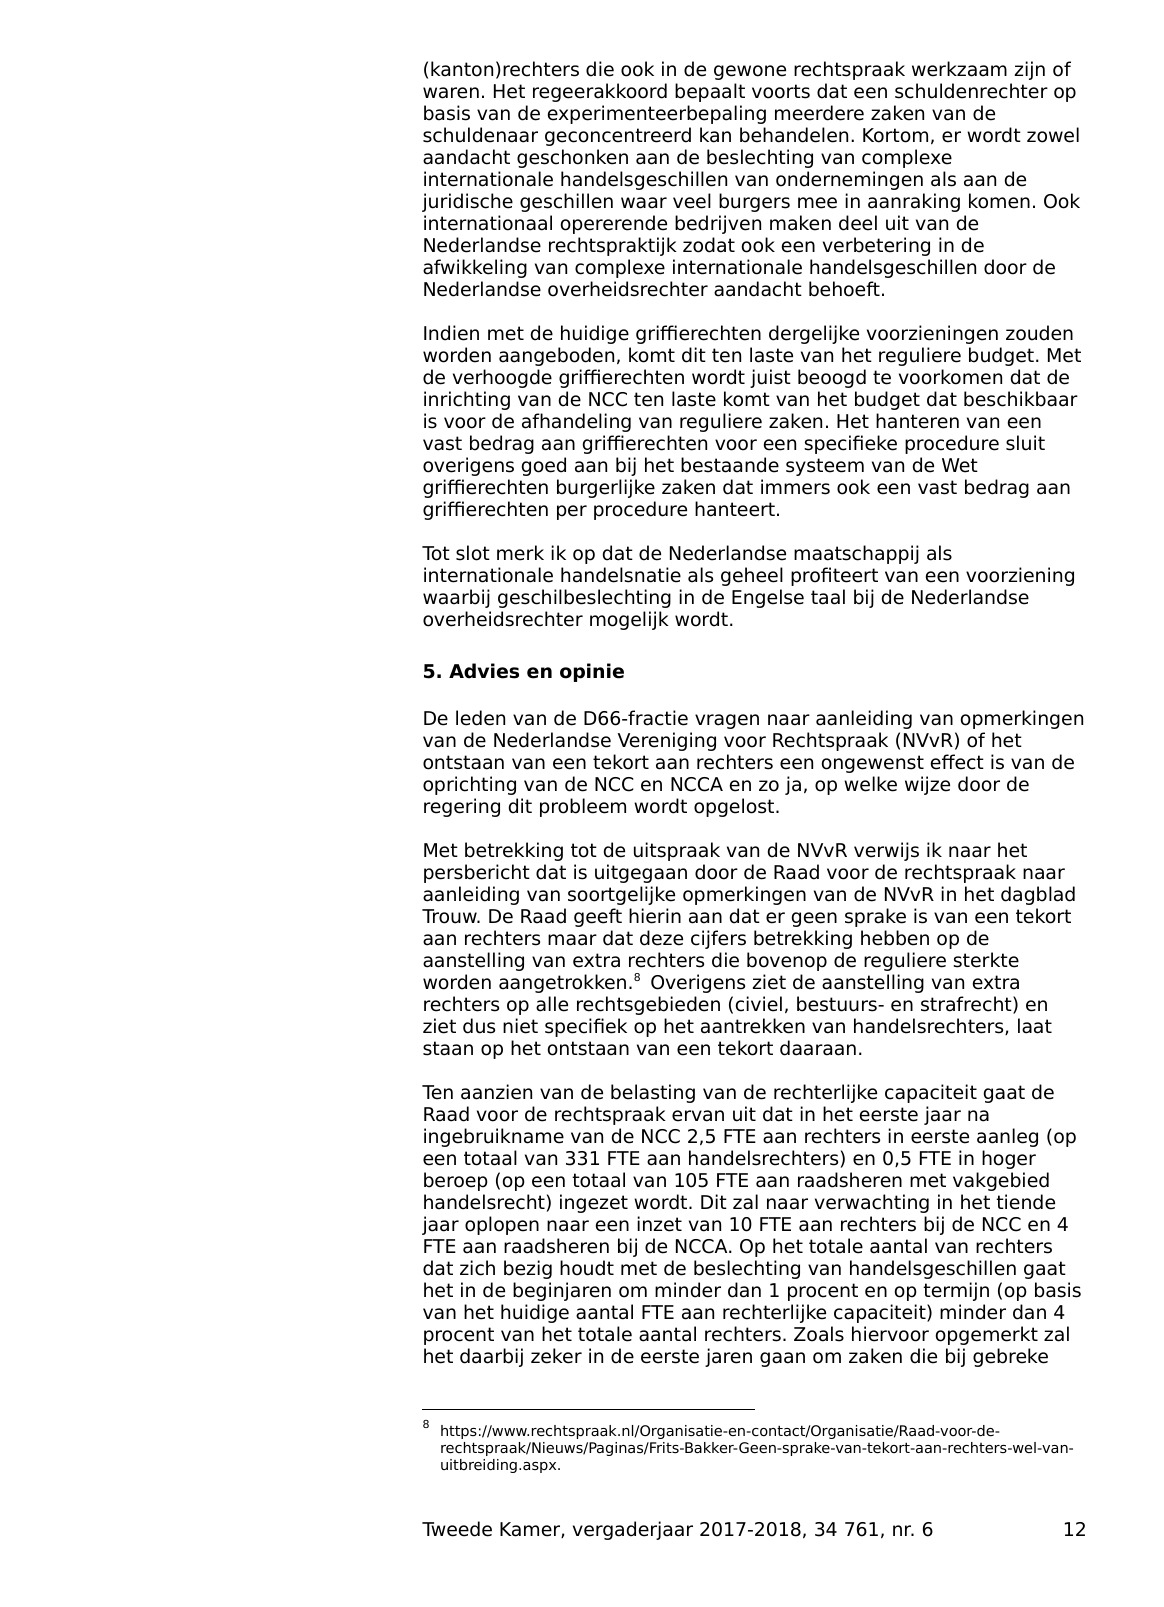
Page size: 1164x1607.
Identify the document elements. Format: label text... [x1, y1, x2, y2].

subtitle 5. Advies en opinie [422, 661, 1087, 683]
text Tot slot merk ik op dat de Nederlandse maatschappij als internationale handelsnatie als geheel profiteert van een voorziening waarbij geschilbeslechting in de Engelse taal bij de Nederlandse overheidsrechter mogelijk wordt. [422, 543, 1087, 631]
text Indien met de huidige griffierechten dergelijke voorzieningen zouden worden aangeboden, komt dit ten laste van het reguliere budget. Met de verhoogde griffierechten wordt juist beoogd te voorkomen dat de inrichting van de NCC ten laste komt van het budget dat beschikbaar is voor de afhandeling van reguliere zaken. Het hanteren van een vast bedrag aan griffierechten voor een specifieke procedure sluit overigens goed aan bij het bestaande systeem van de Wet griffierechten burgerlijke zaken dat immers ook een vast bedrag aan griffierechten per procedure hanteert. [422, 323, 1087, 521]
text Ten aanzien van de belasting van de rechterlijke capaciteit gaat de Raad voor de rechtspraak ervan uit dat in het eerste jaar na ingebruikname van de NCC 2,5 FTE aan rechters in eerste aanleg (op een totaal van 331 FTE aan handelsrechters) en 0,5 FTE in hoger beroep (op een totaal van 105 FTE aan raadsheren met vakgebied handelsrecht) ingezet wordt. Dit zal naar verwachting in het tiende jaar oplopen naar een inzet van 10 FTE aan rechters bij de NCC en 4 FTE aan raadsheren bij de NCCA. Op het totale aantal van rechters dat zich bezig houdt met de beslechting van handelsgeschillen gaat het in de beginjaren om minder dan 1 procent en op termijn (op basis van het huidige aantal FTE aan rechterlijke capaciteit) minder dan 4 procent van het totale aantal rechters. Zoals hiervoor opgemerkt zal het daarbij zeker in de eerste jaren gaan om zaken die bij gebreke [422, 1082, 1087, 1368]
text https://www.rechtspraak.nl/Organisatie-en-contact/Organisatie/Raad-voor-de-rechtspraak/Nieuws/Paginas/Frits-Bakker-Geen-sprake-van-tekort-aan-rechters-wel-van-uitbreiding.aspx. [422, 1418, 1087, 1474]
text (kanton)rechters die ook in de gewone rechtspraak werkzaam zijn of waren. Het regeerakkoord bepaalt voorts dat een schuldenrechter op basis van de experimenteerbepaling meerdere zaken van de schuldenaar geconcentreerd kan behandelen. Kortom, er wordt zowel aandacht geschonken aan de beslechting van complexe internationale handelsgeschillen van ondernemingen als aan de juridische geschillen waar veel burgers mee in aanraking komen. Ook internationaal opererende bedrijven maken deel uit van de Nederlandse rechtspraktijk zodat ook een verbetering in de afwikkeling van complexe internationale handelsgeschillen door de Nederlandse overheidsrechter aandacht behoeft. [422, 59, 1087, 301]
text De leden van de D66-fractie vragen naar aanleiding van opmerkingen van de Nederlandse Vereniging voor Rechtspraak (NVvR) of het ontstaan van een tekort aan rechters een ongewenst effect is van de oprichting van de NCC en NCCA en zo ja, op welke wijze door de regering dit probleem wordt opgelost. [422, 708, 1087, 818]
text Met betrekking tot de uitspraak van de NVvR verwijs ik naar het persbericht dat is uitgegaan door de Raad voor de rechtspraak naar aanleiding van soortgelijke opmerkingen van de NVvR in het dagblad Trouw. De Raad geeft hierin aan dat er geen sprake is van een tekort aan rechters maar dat deze cijfers betrekking hebben op de aanstelling van extra rechters die bovenop de reguliere sterkte worden aangetrokken. Overigens ziet de aanstelling van extra rechters op alle rechtsgebieden (civiel, bestuurs- en strafrecht) en ziet dus niet specifiek op het aantrekken van handelsrechters, laat staan op het ontstaan van een tekort daaraan. [422, 840, 1087, 1060]
